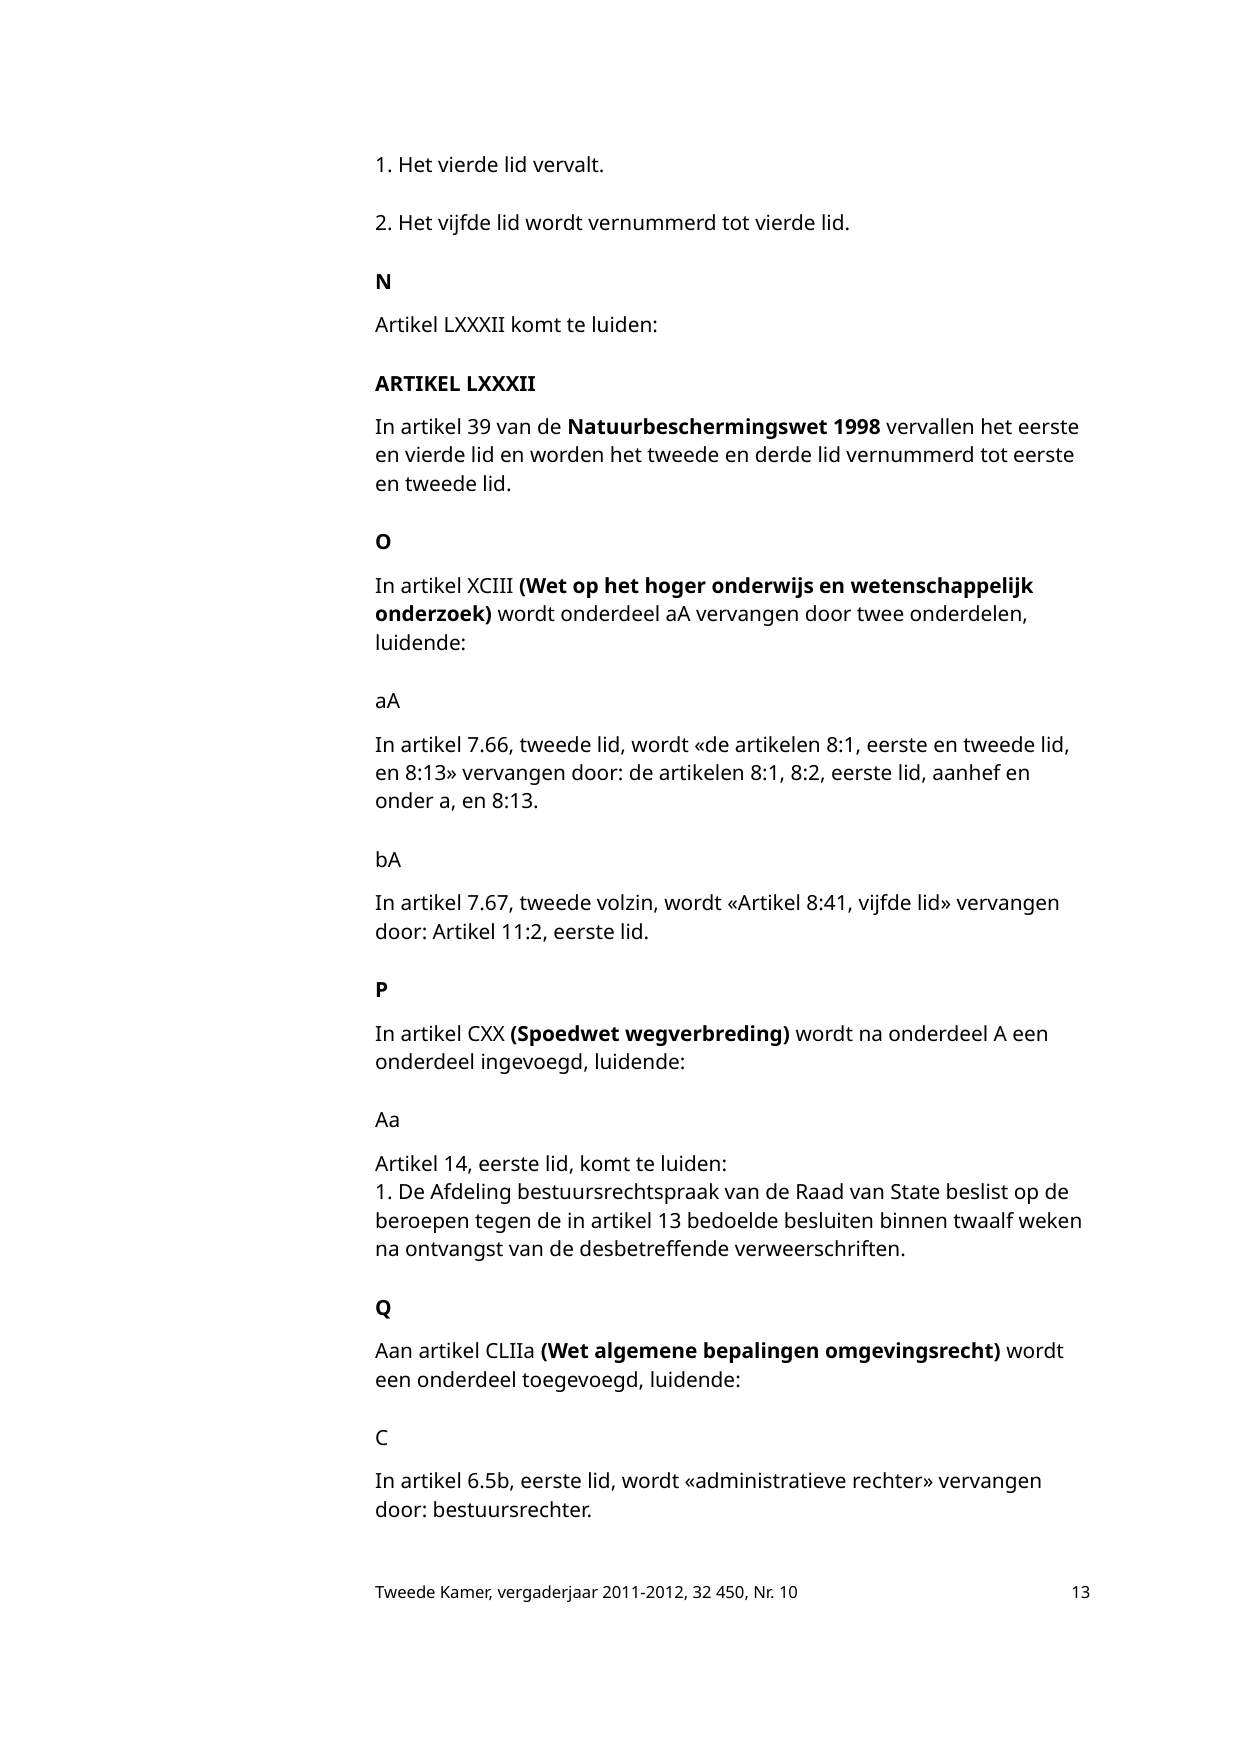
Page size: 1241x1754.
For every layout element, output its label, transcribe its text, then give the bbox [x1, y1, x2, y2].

text N [375, 267, 1090, 295]
text In artikel CXX (Spoedwet wegverbreding) wordt na onderdeel A een onderdeel ingevoegd, luidende: [375, 1019, 1090, 1076]
text aA [375, 686, 1090, 715]
text Artikel LXXXII komt te luiden: [375, 310, 1090, 339]
text ARTIKEL LXXXII [375, 369, 1090, 397]
text In artikel 39 van de Natuurbeschermingswet 1998 vervallen het eerste en vierde lid en worden het tweede en derde lid vernummerd tot eerste en tweede lid. [375, 412, 1090, 497]
text Aa [375, 1106, 1090, 1134]
text Artikel 14, eerste lid, komt te luiden: [375, 1149, 1090, 1177]
text Aan artikel CLIIa (Wet algemene bepalingen omgevingsrecht) wordt een onderdeel toegevoegd, luidende: [375, 1336, 1090, 1393]
text 2. Het vijfde lid wordt vernummerd tot vierde lid. [375, 208, 1090, 237]
text Q [375, 1293, 1090, 1321]
text In artikel 7.66, tweede lid, wordt «de artikelen 8:1, eerste en tweede lid, en 8:13» vervangen door: de artikelen 8:1, 8:2, eerste lid, aanhef en onder a, en 8:13. [375, 730, 1090, 815]
text P [375, 975, 1090, 1004]
text 1. Het vierde lid vervalt. [375, 150, 1090, 178]
text In artikel XCIII (Wet op het hoger onderwijs en wetenschappelijk onderzoek) wordt onderdeel aA vervangen door twee onderdelen, luidende: [375, 571, 1090, 656]
text In artikel 6.5b, eerste lid, wordt «administratieve rechter» vervangen door: bestuursrechter. [375, 1467, 1090, 1523]
text C [375, 1423, 1090, 1452]
text 1. De Afdeling bestuursrechtspraak van de Raad van State beslist op de beroepen tegen de in artikel 13 bedoelde besluiten binnen twaalf weken na ontvangst van de desbetreffende verweerschriften. [375, 1177, 1090, 1263]
text bA [375, 845, 1090, 873]
text In artikel 7.67, tweede volzin, wordt «Artikel 8:41, vijfde lid» vervangen door: Artikel 11:2, eerste lid. [375, 888, 1090, 945]
text O [375, 527, 1090, 556]
